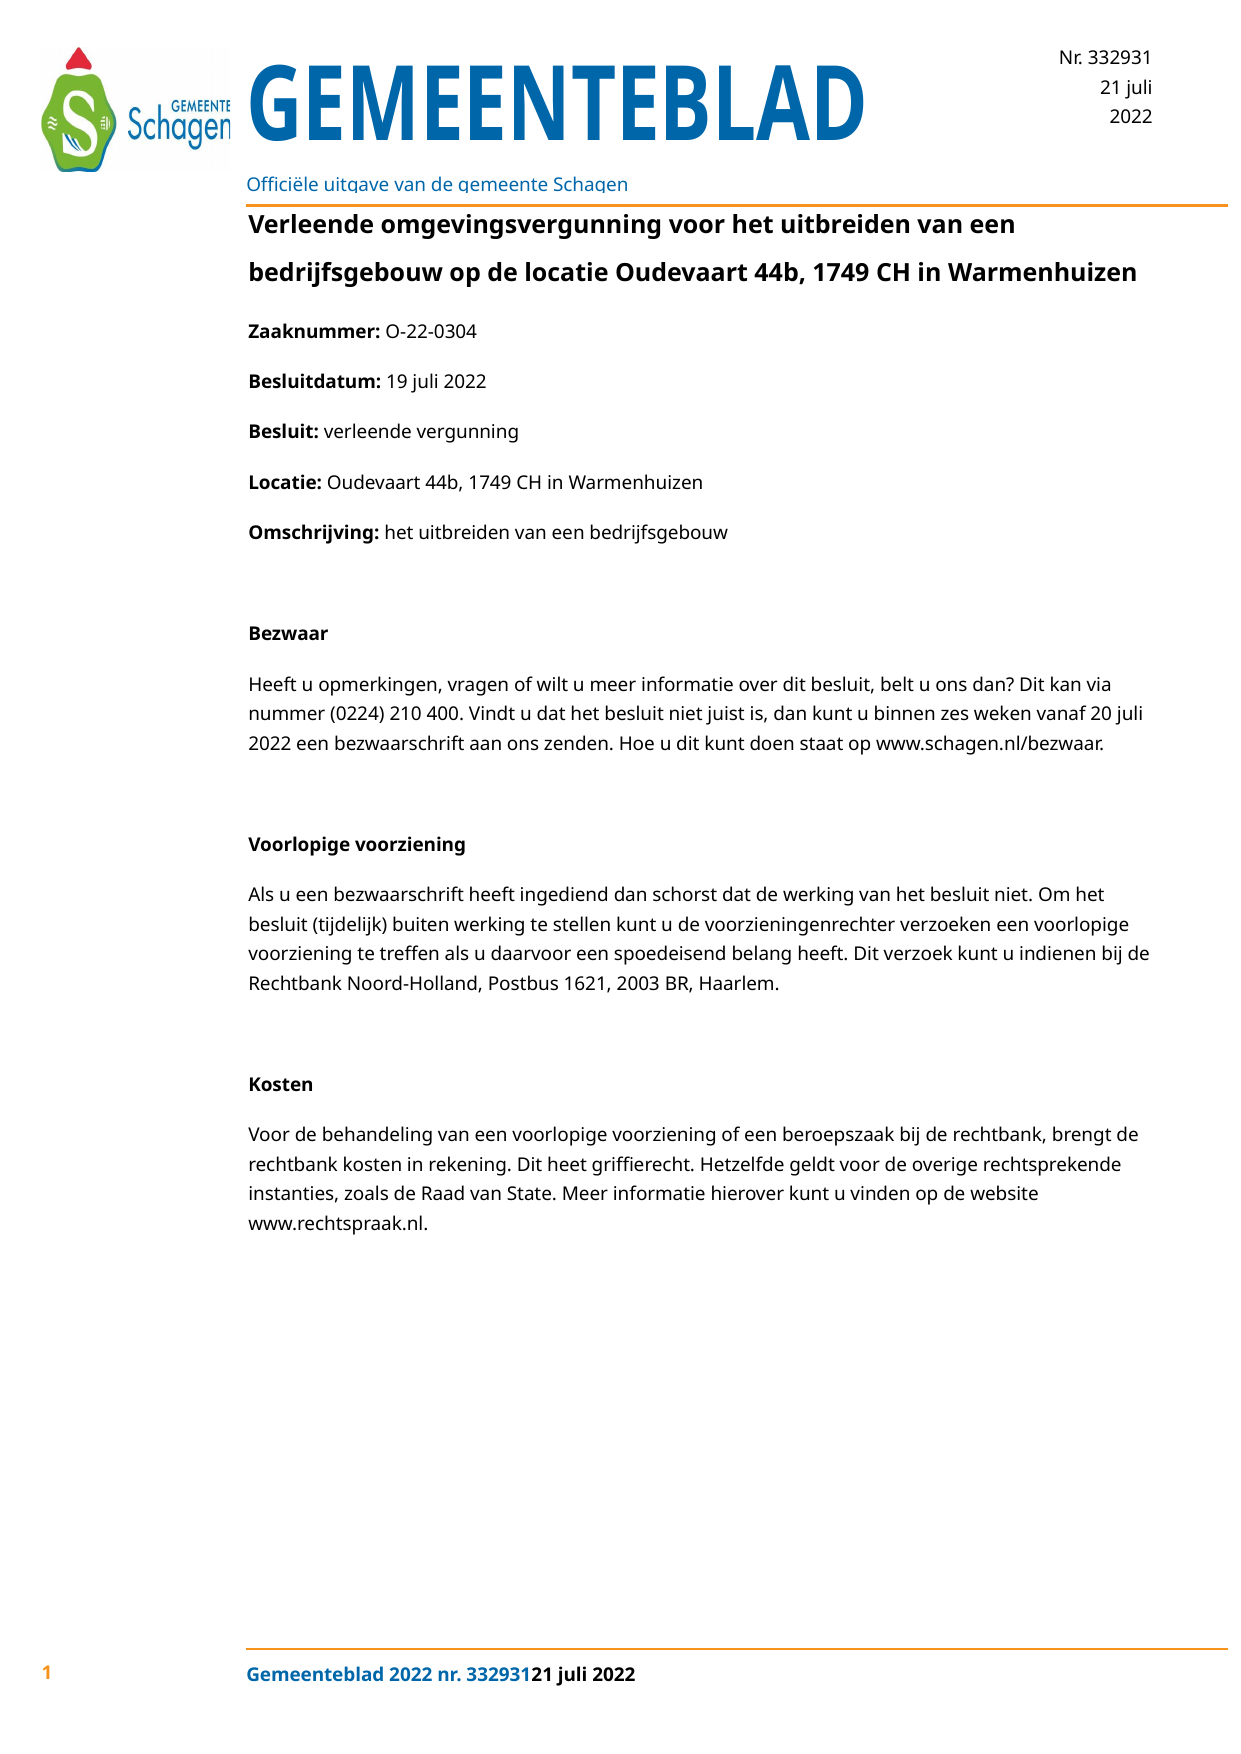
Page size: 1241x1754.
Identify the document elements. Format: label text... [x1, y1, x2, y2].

text Besluit: verleende vergunning [248, 419, 1152, 444]
text Omschrijving: het uitbreiden van een bedrijfsgebouw [248, 519, 1152, 545]
text Verleende omgevingsvergunning voor het uitbreiden van een bedrijfsgebouw op de locatie Oudevaart 44b, 1749 CH in Warmenhuizen [248, 207, 1152, 288]
text Bezwaar [248, 620, 1152, 646]
text Voorlopige voorziening [248, 831, 1152, 857]
text Besluitdatum: 19 juli 2022 [248, 368, 1152, 394]
text Heeft u opmerkingen, vragen of wilt u meer informatie over dit besluit, belt u ons dan? Dit kan via nummer (0224) 210 400. Vindt u dat het besluit niet juist is, dan kunt u binnen zes weken vanaf 20 juli 2022 een bezwaarschrift aan ons zenden. Hoe u dit kunt doen staat op www.schagen.nl/bezwaar. [248, 671, 1152, 756]
text Als u een bezwaarschrift heeft ingediend dan schorst dat de werking van het besluit niet. Om het besluit (tijdelijk) buiten werking te stellen kunt u de voorzieningenrechter verzoeken een voorlopige voorziening te treffen als u daarvoor een spoedeisend belang heeft. Dit verzoek kunt u indienen bij de Rechtbank Noord-Holland, Postbus 1621, 2003 BR, Haarlem. [248, 881, 1152, 996]
text Kosten [248, 1071, 1152, 1097]
text Zaaknummer: O-22-0304 [248, 318, 1152, 344]
text Locatie: Oudevaart 44b, 1749 CH in Warmenhuizen [248, 469, 1152, 495]
text Voor de behandeling van een voorlopige voorziening of een beroepszaak bij de rechtbank, brengt de rechtbank kosten in rekening. Dit heet griffierecht. Hetzelfde geldt voor de overige rechtsprekende instanties, zoals de Raad van State. Meer informatie hierover kunt u vinden op de website www.rechtspraak.nl. [248, 1121, 1152, 1236]
picture [41, 47, 231, 172]
